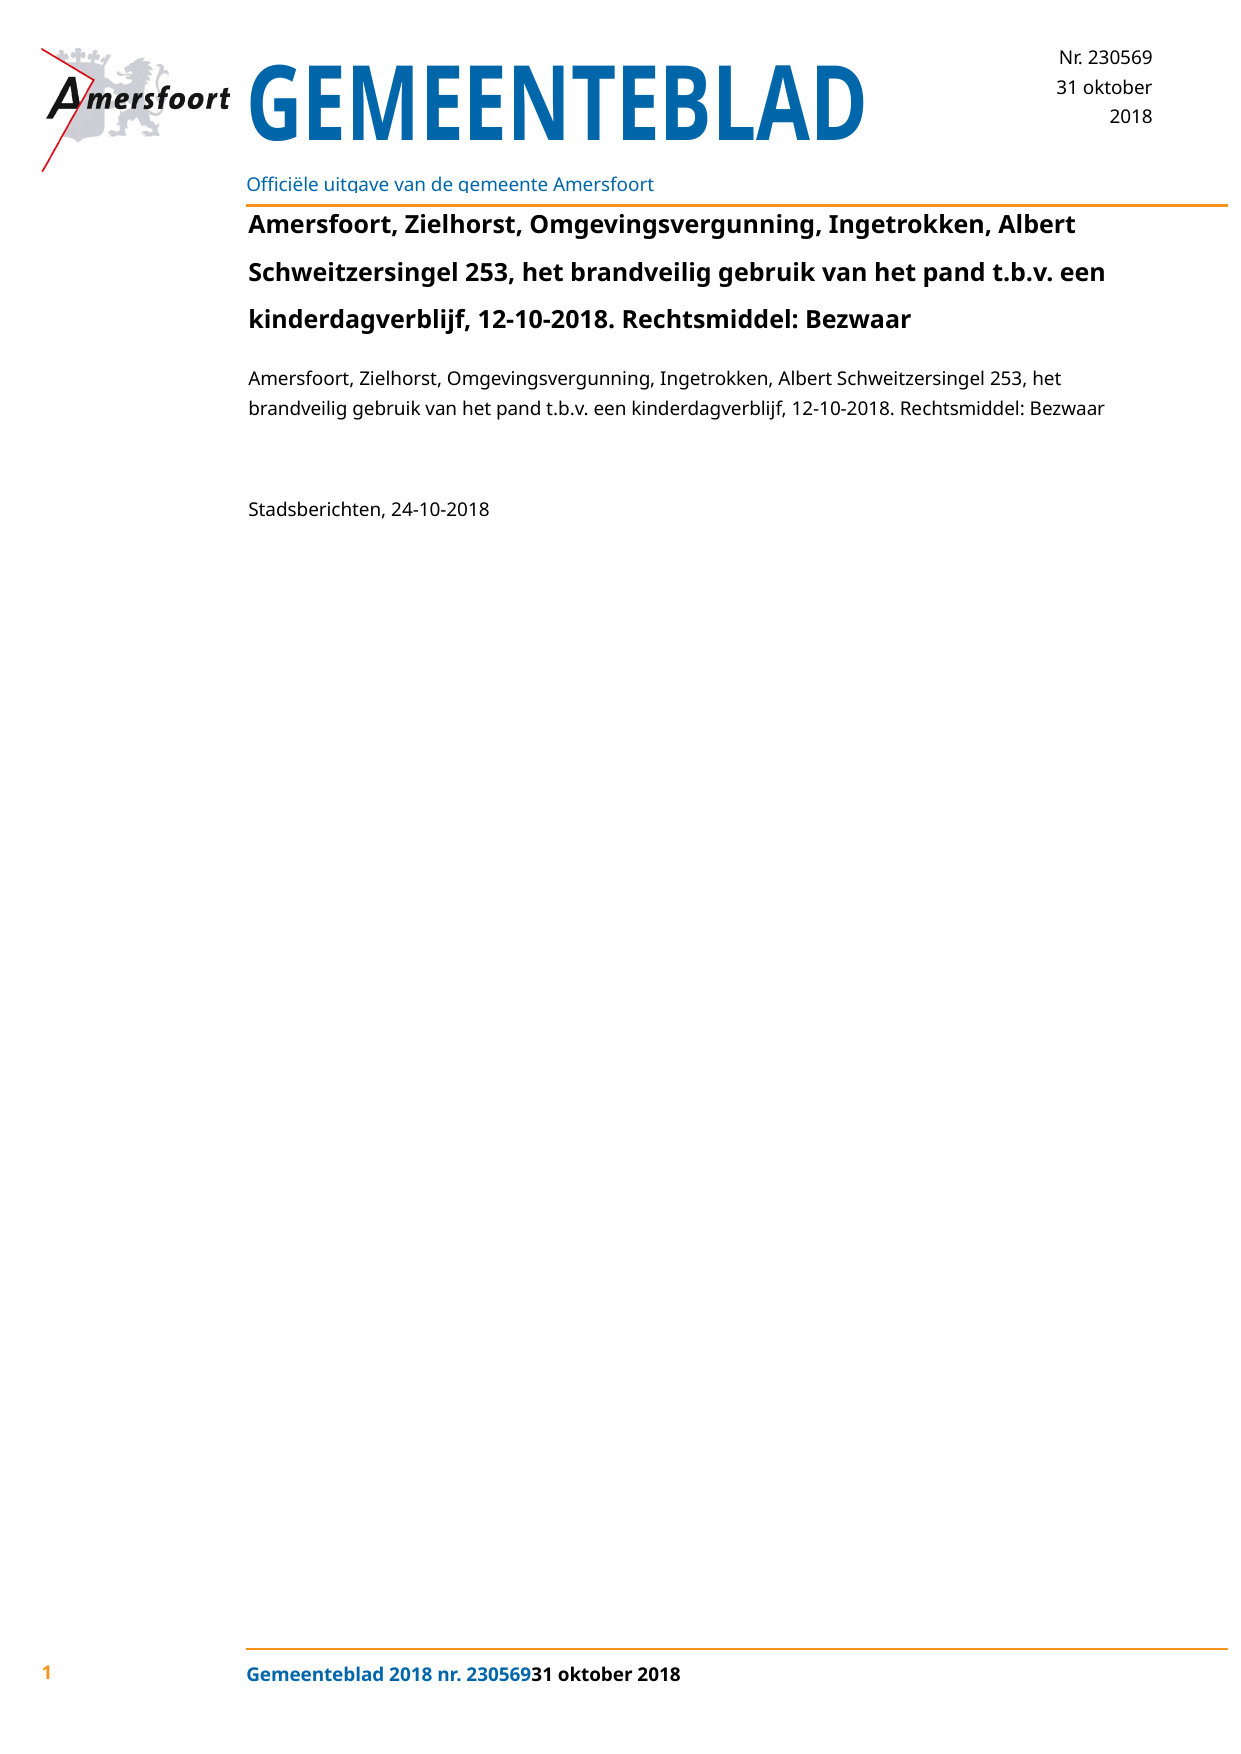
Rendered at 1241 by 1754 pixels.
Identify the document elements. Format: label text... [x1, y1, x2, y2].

text Amersfoort, Zielhorst, Omgevingsvergunning, Ingetrokken, Albert Schweitzersingel 253, het brandveilig gebruik van het pand t.b.v. een kinderdagverblijf, 12-10-2018. Rechtsmiddel: Bezwaar [248, 207, 1152, 336]
picture [41, 47, 231, 172]
text Stadsberichten, 24-10-2018 [248, 496, 1152, 522]
text Amersfoort, Zielhorst, Omgevingsvergunning, Ingetrokken, Albert Schweitzersingel 253, het brandveilig gebruik van het pand t.b.v. een kinderdagverblijf, 12-10-2018. Rechtsmiddel: Bezwaar [248, 366, 1152, 421]
